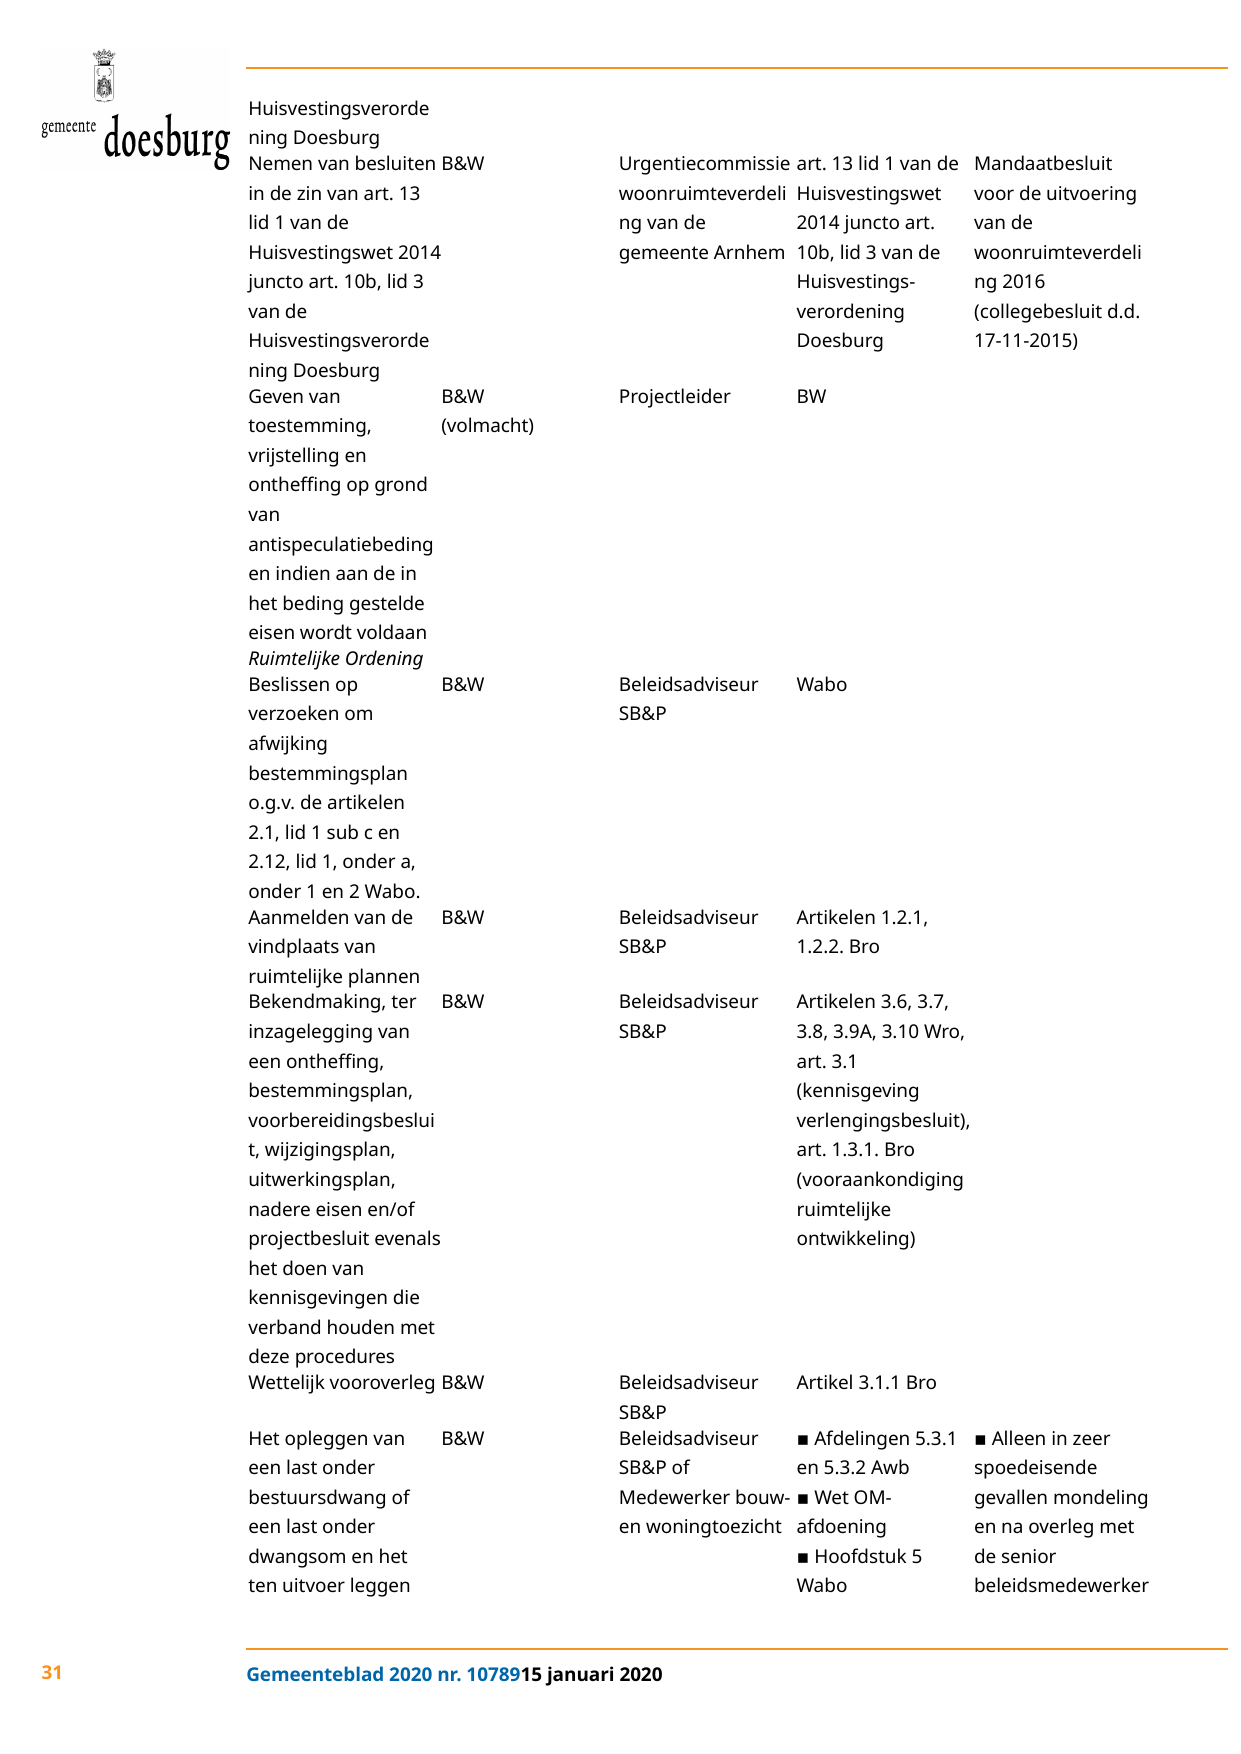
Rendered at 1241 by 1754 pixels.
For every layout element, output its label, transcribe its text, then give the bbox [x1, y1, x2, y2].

table_cell Mandaatbesluit voor de uitvoering van de woonruimteverdeling 2016 (collegebesluit d.d. 17-11-2015) [974, 150, 1152, 383]
table_cell B&W [441, 1425, 619, 1598]
picture [41, 47, 231, 172]
table_cell [441, 95, 619, 150]
table_cell Huisvestingsverordening Doesburg [248, 95, 441, 150]
table_cell B&W [441, 671, 619, 904]
table_cell [974, 989, 1152, 1369]
table_cell Beleidsadviseur SB&P of Medewerker bouw- en woningtoezicht [619, 1425, 796, 1598]
table_cell [974, 904, 1152, 989]
table_cell B&W [441, 150, 619, 383]
table_cell Artikelen 1.2.1, 1.2.2. Bro [796, 904, 974, 989]
table_cell B&W [441, 1370, 619, 1425]
table_cell B&W (volmacht) [441, 383, 619, 645]
table_cell Bekendmaking, ter inzagelegging van een ontheffing, bestemmingsplan, voorbereidingsbesluit, wijzigingsplan, uitwerkingsplan, nadere eisen en/of projectbesluit evenals het doen van kennisgevingen die verband houden met deze procedures [248, 989, 441, 1369]
table_cell Nemen van besluiten in de zin van art. 13 lid 1 van de Huisvestingswet 2014 juncto art. 10b, lid 3 van de Huisvestingsverordening Doesburg [248, 150, 441, 383]
table_cell Ruimtelijke Ordening [248, 645, 1152, 671]
table_cell Beleidsadviseur SB&P [619, 989, 796, 1369]
table_cell ▪ Afdelingen 5.3.1 en 5.3.2 Awb ▪ Wet OM-afdoening ▪ Hoofdstuk 5 Wabo [796, 1425, 974, 1598]
table_cell Beleidsadviseur SB&P [619, 671, 796, 904]
table_cell B&W [441, 989, 619, 1369]
table_cell [619, 95, 796, 150]
table_cell B&W [441, 904, 619, 989]
table_cell Beslissen op verzoeken om afwijking bestemmingsplan o.g.v. de artikelen 2.1, lid 1 sub c en 2.12, lid 1, onder a, onder 1 en 2 Wabo. [248, 671, 441, 904]
table_cell art. 13 lid 1 van de Huisvestingswet 2014 juncto art. 10b, lid 3 van de Huisvestings-verordening Doesburg [796, 150, 974, 383]
table_cell Aanmelden van de vindplaats van ruimtelijke plannen [248, 904, 441, 989]
table_cell ▪ Alleen in zeer spoedeisende gevallen mondeling en na overleg met de senior beleidsmedewerker [974, 1425, 1152, 1598]
table_cell [974, 671, 1152, 904]
table_cell Projectleider [619, 383, 796, 645]
table_cell Beleidsadviseur SB&P [619, 1370, 796, 1425]
table_cell BW [796, 383, 974, 645]
table_cell Wettelijk vooroverleg [248, 1370, 441, 1425]
table_cell [974, 1370, 1152, 1425]
table_cell Urgentiecommissie woonruimteverdeling van de gemeente Arnhem [619, 150, 796, 383]
table_cell Artikelen 3.6, 3.7, 3.8, 3.9A, 3.10 Wro, art. 3.1 (kennisgeving verlengingsbesluit), art. 1.3.1. Bro (vooraankondiging ruimtelijke ontwikkeling) [796, 989, 974, 1369]
table_cell [796, 95, 974, 150]
table_cell [974, 95, 1152, 150]
table_cell Het opleggen van een last onder bestuursdwang of een last onder dwangsom en het ten uitvoer leggen [248, 1425, 441, 1598]
table_cell Geven van toestemming, vrijstelling en ontheffing op grond van antispeculatiebedingen indien aan de in het beding gestelde eisen wordt voldaan [248, 383, 441, 645]
table_cell Wabo [796, 671, 974, 904]
table_cell Artikel 3.1.1 Bro [796, 1370, 974, 1425]
table_cell [974, 383, 1152, 645]
table_cell Beleidsadviseur SB&P [619, 904, 796, 989]
